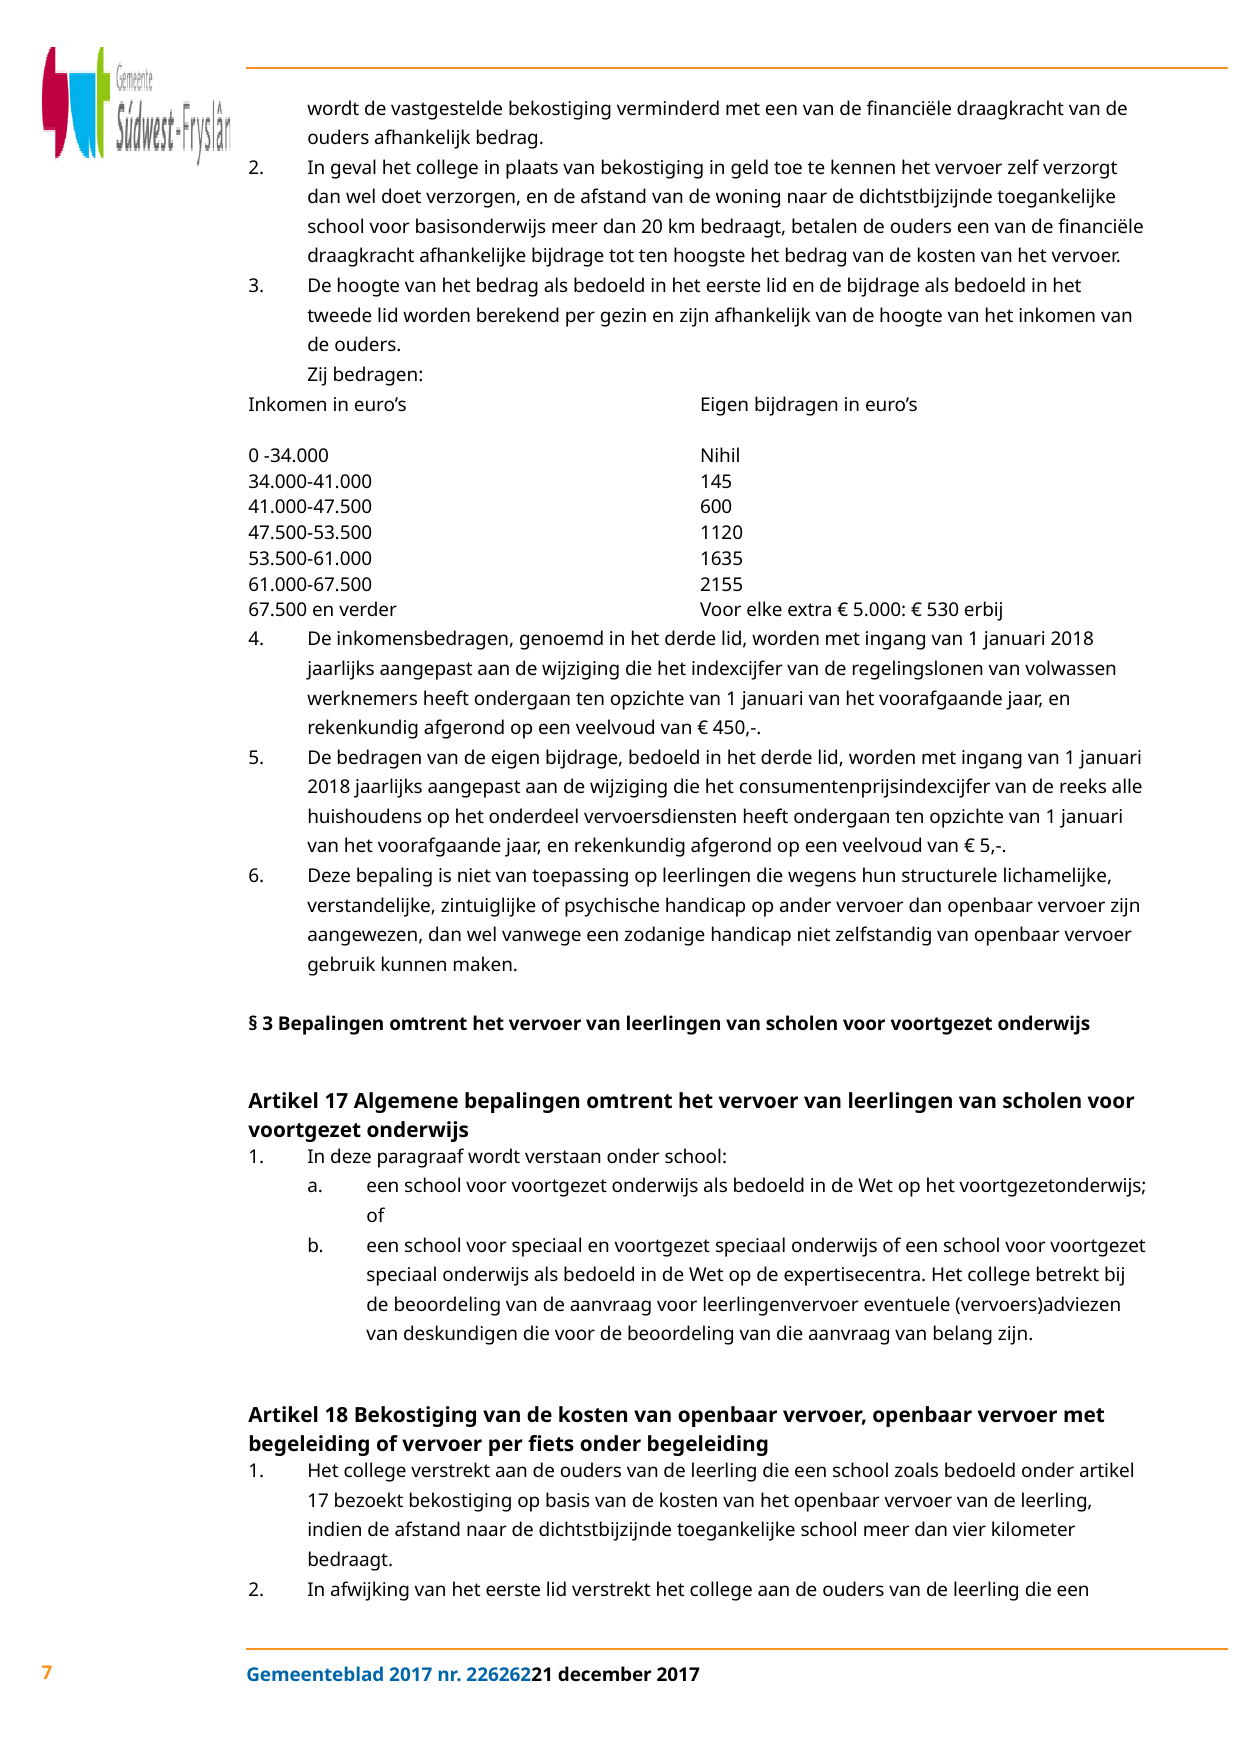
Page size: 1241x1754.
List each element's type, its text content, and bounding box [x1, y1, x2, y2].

table_cell 41.000-47.500 [248, 494, 700, 519]
table_cell 1120 [700, 519, 1152, 545]
list In afwijking van het eerste lid verstrekt het college aan de ouders van de leerling die een [248, 1576, 1152, 1602]
table_cell 145 [700, 468, 1152, 494]
text Artikel 17 Algemene bepalingen omtrent het vervoer van leerlingen van scholen voor voortgezet onderwijs [248, 1086, 1152, 1143]
picture [41, 47, 231, 172]
list wordt de vastgestelde bekostiging verminderd met een van de financiële draagkracht van de ouders afhankelijk bedrag. [248, 95, 1152, 150]
table_cell [248, 416, 700, 442]
list De hoogte van het bedrag als bedoeld in het eerste lid en de bijdrage als bedoeld in het tweede lid worden berekend per gezin en zijn afhankelijk van de hoogte van het inkomen van de ouders. [248, 272, 1152, 357]
table_cell 47.500-53.500 [248, 519, 700, 545]
list Het college verstrekt aan de ouders van de leerling die een school zoals bedoeld onder artikel 17 bezoekt bekostiging op basis van de kosten van het openbaar vervoer van de leerling, indien de afstand naar de dichtstbijzijnde toegankelijke school meer dan vier kilometer bedraagt. [248, 1457, 1152, 1572]
text Artikel 18 Bekostiging van de kosten van openbaar vervoer, openbaar vervoer met begeleiding of vervoer per fiets onder begeleiding [248, 1401, 1152, 1457]
list De inkomensbedragen, genoemd in het derde lid, worden met ingang van 1 januari 2018 jaarlijks aangepast aan de wijziging die het indexcijfer van de regelingslonen van volwassen werknemers heeft ondergaan ten opzichte van 1 januari van het voorafgaande jaar, en rekenkundig afgerond op een veelvoud van € 450,-. [248, 626, 1152, 740]
list In deze paragraaf wordt verstaan onder school: [248, 1143, 1152, 1169]
table_cell 61.000-67.500 [248, 571, 700, 597]
list Deze bepaling is niet van toepassing op leerlingen die wegens hun structurele lichamelijke, verstandelijke, zintuiglijke of psychische handicap op ander vervoer dan openbaar vervoer zijn aangewezen, dan wel vanwege een zodanige handicap niet zelfstandig van openbaar vervoer gebruik kunnen maken. [248, 862, 1152, 977]
table_cell 53.500-61.000 [248, 545, 700, 571]
list Zij bedragen: [248, 361, 1152, 387]
table_header Eigen bijdragen in euro’s [700, 391, 1152, 416]
list een school voor voortgezet onderwijs als bedoeld in de Wet op het voortgezetonderwijs; of [307, 1173, 1152, 1228]
table_cell 34.000-41.000 [248, 468, 700, 494]
list een school voor speciaal en voortgezet speciaal onderwijs of een school voor voortgezet speciaal onderwijs als bedoeld in de Wet op de expertisecentra. Het college betrekt bij de beoordeling van de aanvraag voor leerlingenvervoer eventuele (vervoers)adviezen van deskundigen die voor de beoordeling van die aanvraag van belang zijn. [307, 1232, 1152, 1346]
table_cell 600 [700, 494, 1152, 519]
table_header Inkomen in euro’s [248, 391, 700, 416]
table_cell 2155 [700, 571, 1152, 597]
list De bedragen van de eigen bijdrage, bedoeld in het derde lid, worden met ingang van 1 januari 2018 jaarlijks aangepast aan de wijziging die het consumentenprijsindexcijfer van de reeks alle huishoudens op het onderdeel vervoersdiensten heeft ondergaan ten opzichte van 1 januari van het voorafgaande jaar, en rekenkundig afgerond op een veelvoud van € 5,-. [248, 744, 1152, 858]
table_cell [700, 416, 1152, 442]
table_cell 1635 [700, 545, 1152, 571]
table_cell Nihil [700, 442, 1152, 468]
table_cell Voor elke extra € 5.000: € 530 erbij [700, 597, 1152, 622]
list In geval het college in plaats van bekostiging in geld toe te kennen het vervoer zelf verzorgt dan wel doet verzorgen, en de afstand van de woning naar de dichtstbijzijnde toegankelijke school voor basisonderwijs meer dan 20 km bedraagt, betalen de ouders een van de financiële draagkracht afhankelijke bijdrage tot ten hoogste het bedrag van de kosten van het vervoer. [248, 154, 1152, 268]
table_cell 67.500 en verder [248, 597, 700, 622]
text § 3 Bepalingen omtrent het vervoer van leerlingen van scholen voor voortgezet onderwijs [248, 1010, 1152, 1036]
table_cell 0 -34.000 [248, 442, 700, 468]
